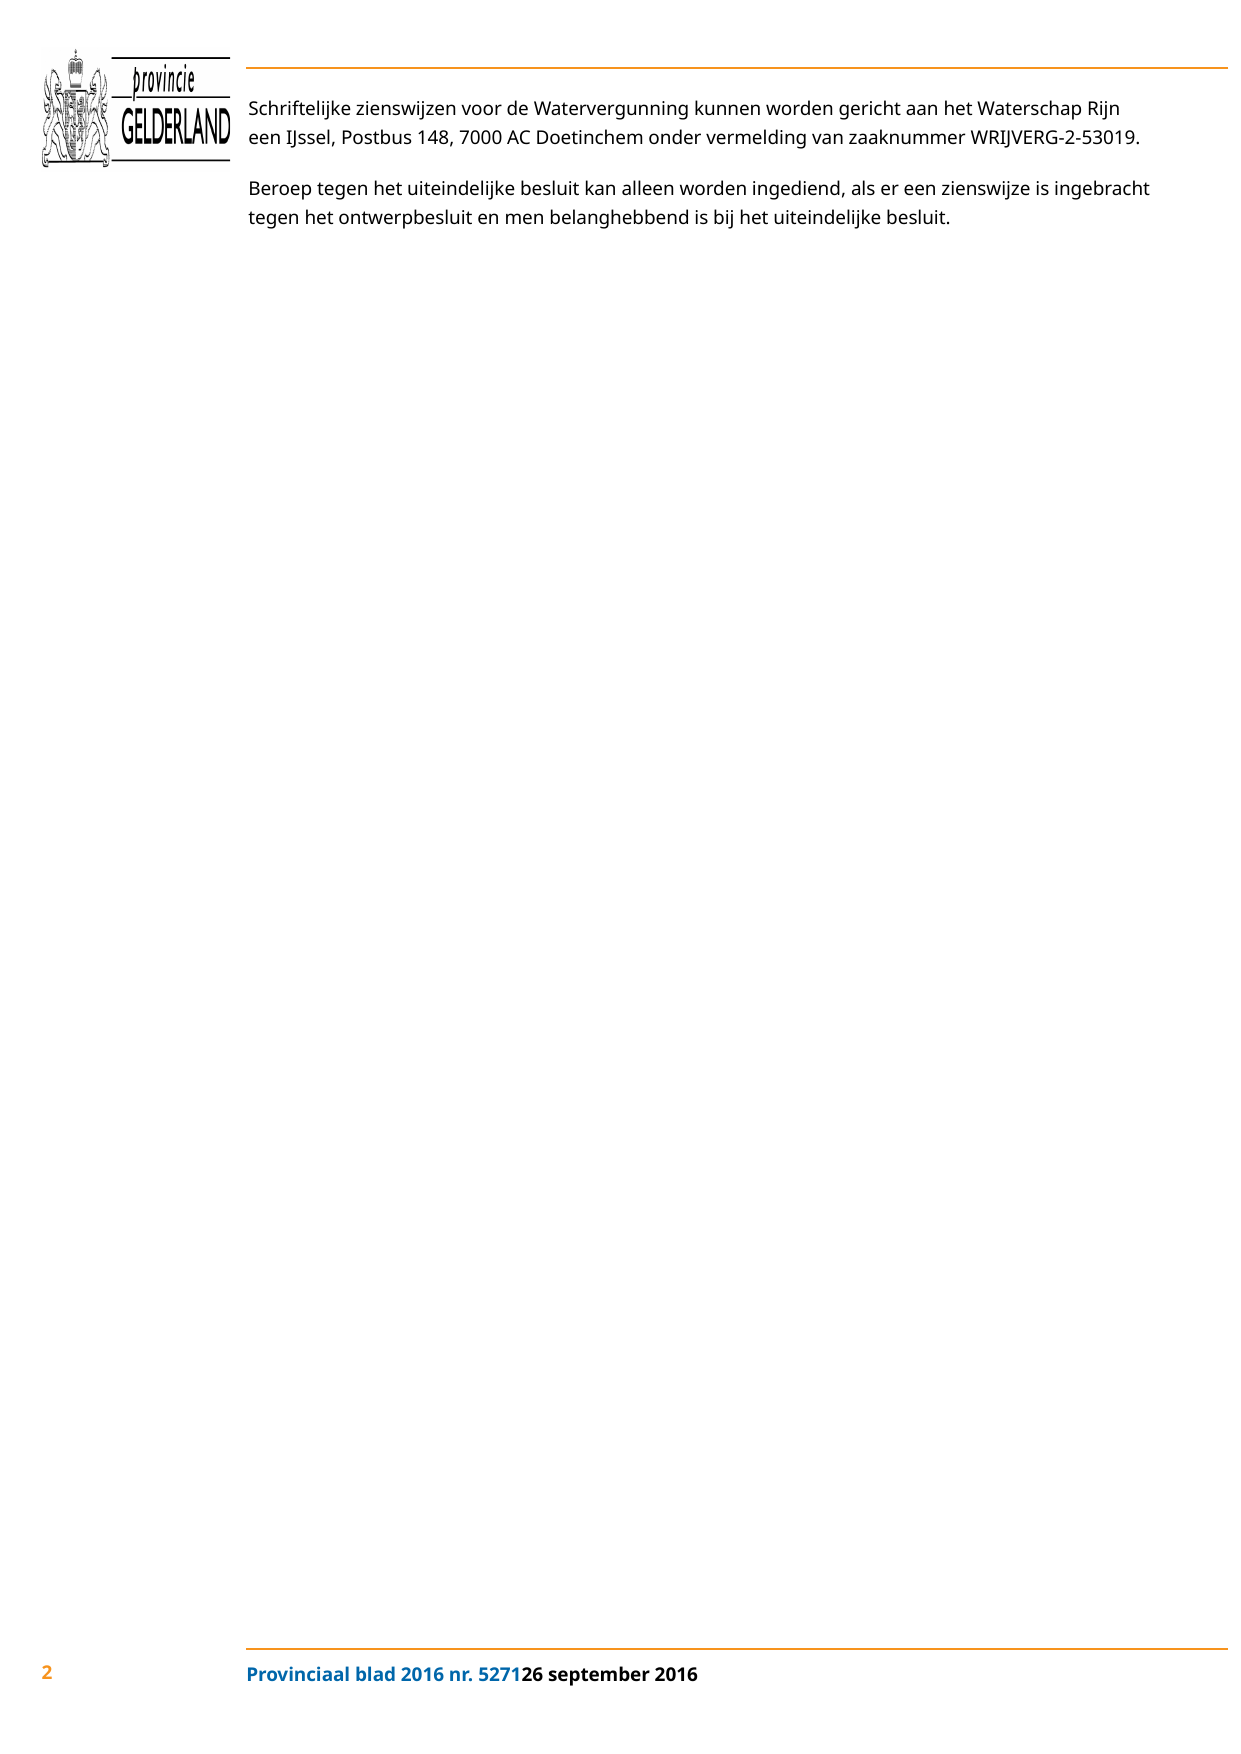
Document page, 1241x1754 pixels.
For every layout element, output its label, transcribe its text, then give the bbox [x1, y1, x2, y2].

picture [41, 47, 231, 172]
text Beroep tegen het uiteindelijke besluit kan alleen worden ingediend, als er een zienswijze is ingebracht tegen het ontwerpbesluit en men belanghebbend is bij het uiteindelijke besluit. [248, 175, 1152, 230]
text Schriftelijke zienswijzen voor de Watervergunning kunnen worden gericht aan het Waterschap Rijn een IJssel, Postbus 148, 7000 AC Doetinchem onder vermelding van zaaknummer WRIJVERG-2-53019. [248, 95, 1152, 150]
